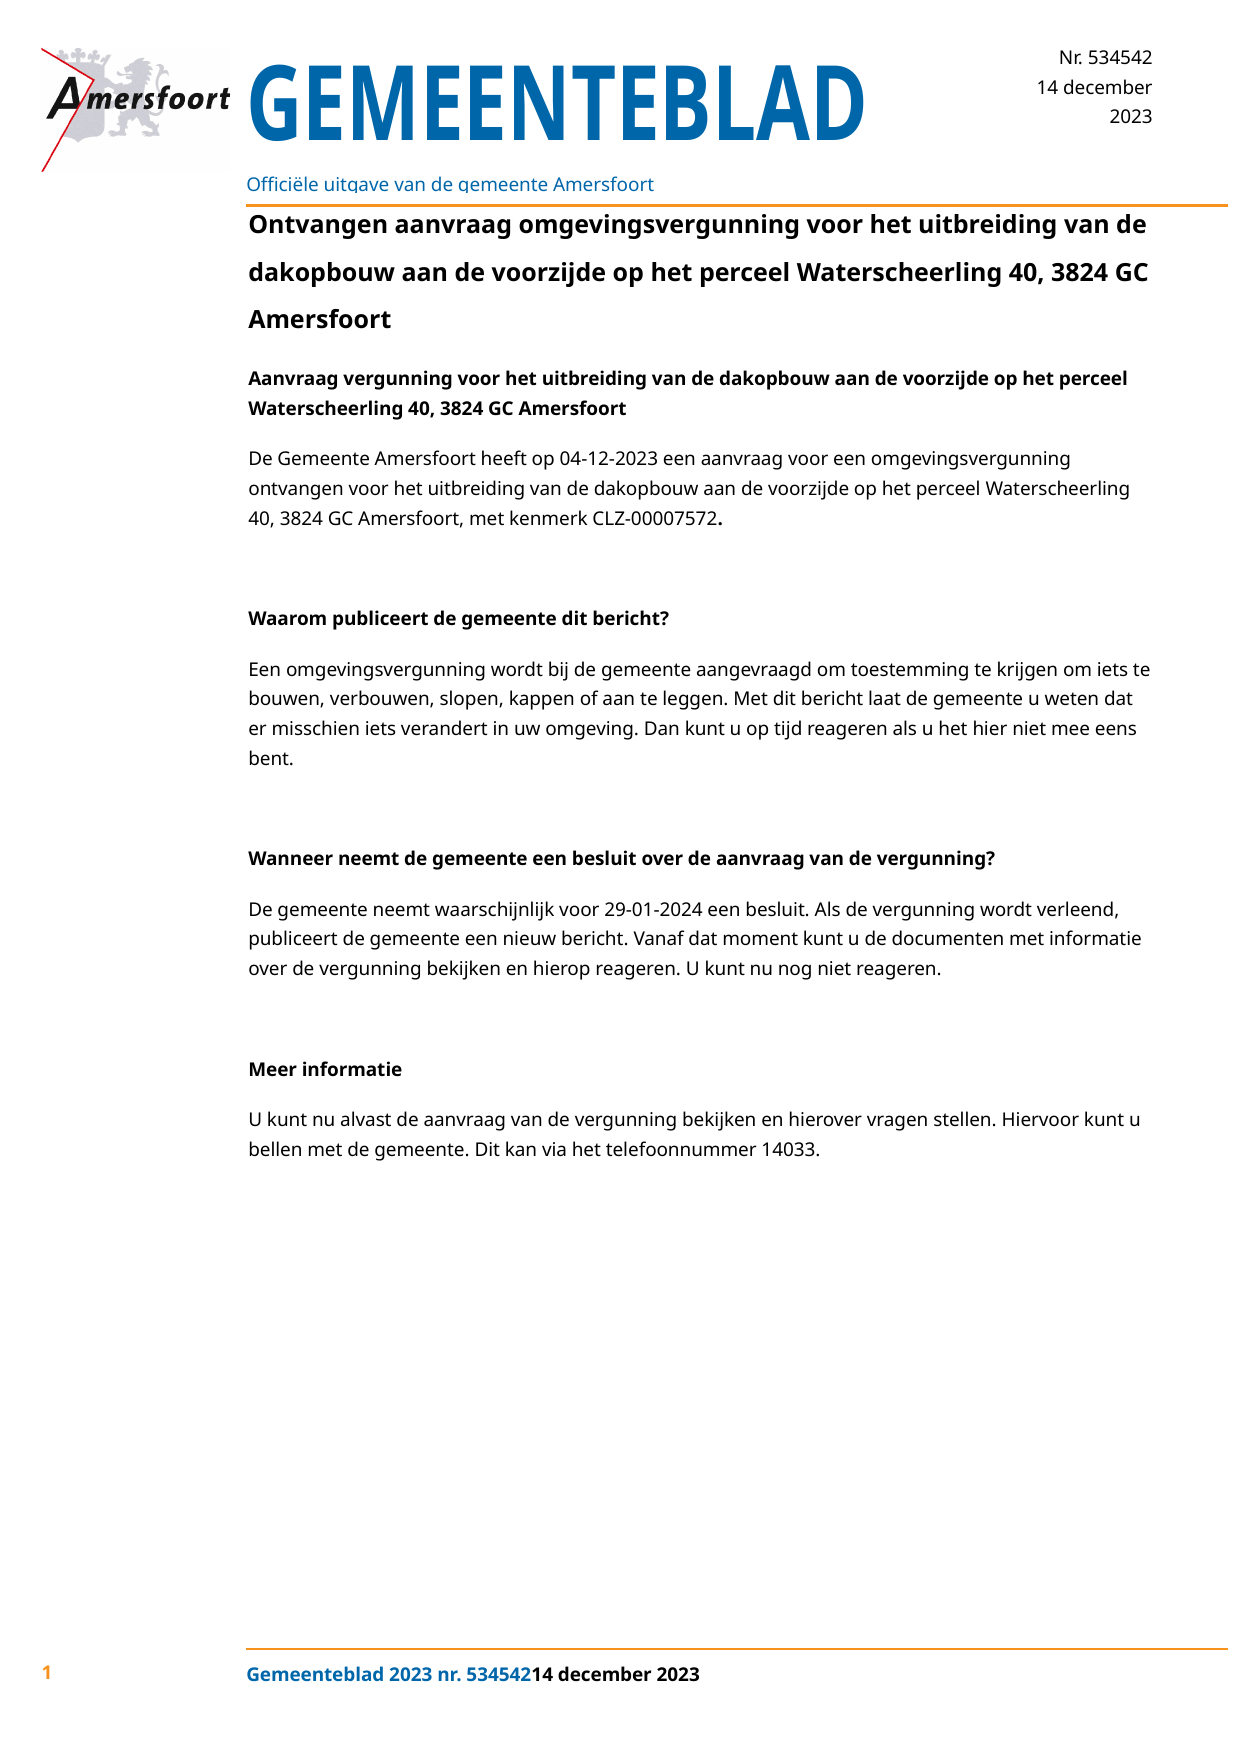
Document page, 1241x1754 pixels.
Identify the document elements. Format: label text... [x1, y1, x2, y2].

picture [41, 47, 231, 172]
text Meer informatie [248, 1056, 1152, 1082]
text Ontvangen aanvraag omgevingsvergunning voor het uitbreiding van de dakopbouw aan de voorzijde op het perceel Waterscheerling 40, 3824 GC Amersfoort [248, 207, 1152, 336]
text Aanvraag vergunning voor het uitbreiding van de dakopbouw aan de voorzijde op het perceel Waterscheerling 40, 3824 GC Amersfoort [248, 366, 1152, 421]
text De Gemeente Amersfoort heeft op 04-12-2023 een aanvraag voor een omgevingsvergunning ontvangen voor het uitbreiding van de dakopbouw aan de voorzijde op het perceel Waterscheerling 40, 3824 GC Amersfoort, met kenmerk CLZ-00007572. [248, 446, 1152, 530]
text De gemeente neemt waarschijnlijk voor 29-01-2024 een besluit. Als de vergunning wordt verleend, publiceert de gemeente een nieuw bericht. Vanaf dat moment kunt u de documenten met informatie over de vergunning bekijken en hierop reageren. U kunt nu nog niet reageren. [248, 896, 1152, 981]
text U kunt nu alvast de aanvraag van de vergunning bekijken en hierover vragen stellen. Hiervoor kunt u bellen met de gemeente. Dit kan via het telefoonnummer 14033. [248, 1106, 1152, 1162]
text Wanneer neemt de gemeente een besluit over de aanvraag van de vergunning? [248, 846, 1152, 871]
text Een omgevingsvergunning wordt bij de gemeente aangevraagd om toestemming te krijgen om iets te bouwen, verbouwen, slopen, kappen of aan te leggen. Met dit bericht laat de gemeente u weten dat er misschien iets verandert in uw omgeving. Dan kunt u op tijd reageren als u het hier niet mee eens bent. [248, 656, 1152, 770]
text Waarom publiceert de gemeente dit bericht? [248, 606, 1152, 631]
